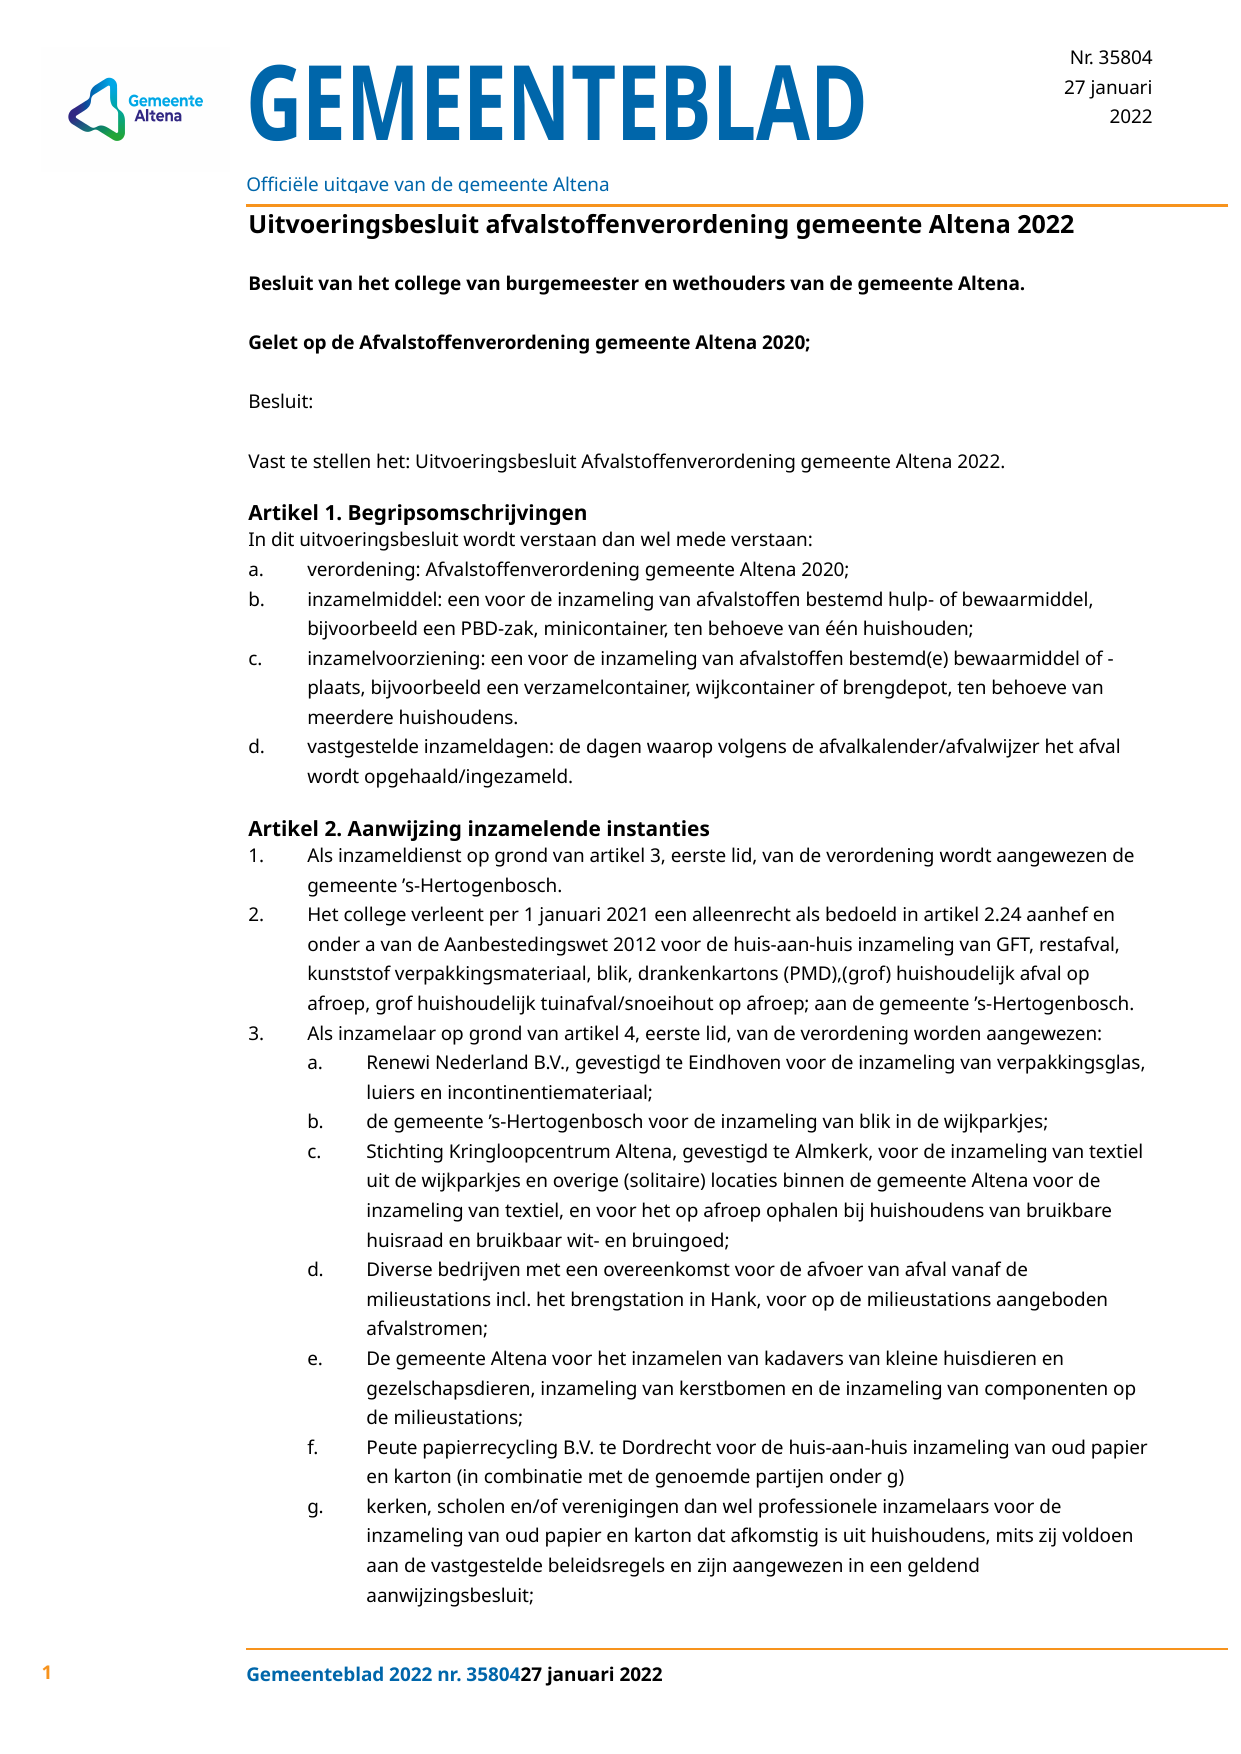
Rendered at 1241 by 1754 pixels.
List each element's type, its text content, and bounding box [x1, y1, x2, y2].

picture [41, 47, 231, 172]
list Als inzameldienst op grond van artikel 3, eerste lid, van de verordening wordt aangewezen de gemeente ’s-Hertogenbosch. [248, 842, 1152, 897]
list Het college verleent per 1 januari 2021 een alleenrecht als bedoeld in artikel 2.24 aanhef en onder a van de Aanbestedingswet 2012 voor de huis-aan-huis inzameling van GFT, restafval, kunststof verpakkingsmateriaal, blik, drankenkartons (PMD),(grof) huishoudelijk afval op afroep, grof huishoudelijk tuinafval/snoeihout op afroep; aan de gemeente ’s-Hertogenbosch. [248, 901, 1152, 1016]
text Artikel 2. Aanwijzing inzamelende instanties [248, 814, 1152, 842]
text Vast te stellen het: Uitvoeringsbesluit Afvalstoffenverordening gemeente Altena 2022. [248, 448, 1152, 473]
text Besluit: [248, 389, 1152, 414]
text Gelet op de Afvalstoffenverordening gemeente Altena 2020; [248, 329, 1152, 355]
list Renewi Nederland B.V., gevestigd te Eindhoven voor de inzameling van verpakkingsglas, luiers en incontinentiemateriaal; [307, 1049, 1152, 1104]
list inzamelvoorziening: een voor de inzameling van afvalstoffen bestemd(e) bewaarmiddel of -plaats, bijvoorbeeld een verzamelcontainer, wijkcontainer of brengdepot, ten behoeve van meerdere huishoudens. [248, 645, 1152, 730]
list Stichting Kringloopcentrum Altena, gevestigd te Almkerk, voor de inzameling van textiel uit de wijkparkjes en overige (solitaire) locaties binnen de gemeente Altena voor de inzameling van textiel, en voor het op afroep ophalen bij huishoudens van bruikbare huisraad en bruikbaar wit- en bruingoed; [307, 1138, 1152, 1252]
list inzamelmiddel: een voor de inzameling van afvalstoffen bestemd hulp- of bewaarmiddel, bijvoorbeeld een PBD-zak, minicontainer, ten behoeve van één huishouden; [248, 586, 1152, 641]
text In dit uitvoeringsbesluit wordt verstaan dan wel mede verstaan: [248, 527, 1152, 552]
list De gemeente Altena voor het inzamelen van kadavers van kleine huisdieren en gezelschapsdieren, inzameling van kerstbomen en de inzameling van componenten op de milieustations; [307, 1345, 1152, 1430]
list kerken, scholen en/of verenigingen dan wel professionele inzamelaars voor de inzameling van oud papier en karton dat afkomstig is uit huishoudens, mits zij voldoen aan de vastgestelde beleidsregels en zijn aangewezen in een geldend aanwijzingsbesluit; [307, 1493, 1152, 1607]
text Besluit van het college van burgemeester en wethouders van de gemeente Altena. [248, 270, 1152, 296]
list vastgestelde inzameldagen: de dagen waarop volgens de afvalkalender/afvalwijzer het afval wordt opgehaald/ingezameld. [248, 734, 1152, 789]
list Peute papierrecycling B.V. te Dordrecht voor de huis-aan-huis inzameling van oud papier en karton (in combinatie met de genoemde partijen onder g) [307, 1434, 1152, 1489]
list de gemeente ’s-Hertogenbosch voor de inzameling van blik in de wijkparkjes; [307, 1108, 1152, 1134]
text Artikel 1. Begripsomschrijvingen [248, 498, 1152, 527]
list Diverse bedrijven met een overeenkomst voor de afvoer van afval vanaf de milieustations incl. het brengstation in Hank, voor op de milieustations aangeboden afvalstromen; [307, 1256, 1152, 1341]
list Als inzamelaar op grond van artikel 4, eerste lid, van de verordening worden aangewezen: [248, 1020, 1152, 1045]
list verordening: Afvalstoffenverordening gemeente Altena 2020; [248, 556, 1152, 582]
text Uitvoeringsbesluit afvalstoffenverordening gemeente Altena 2022 [248, 207, 1152, 241]
